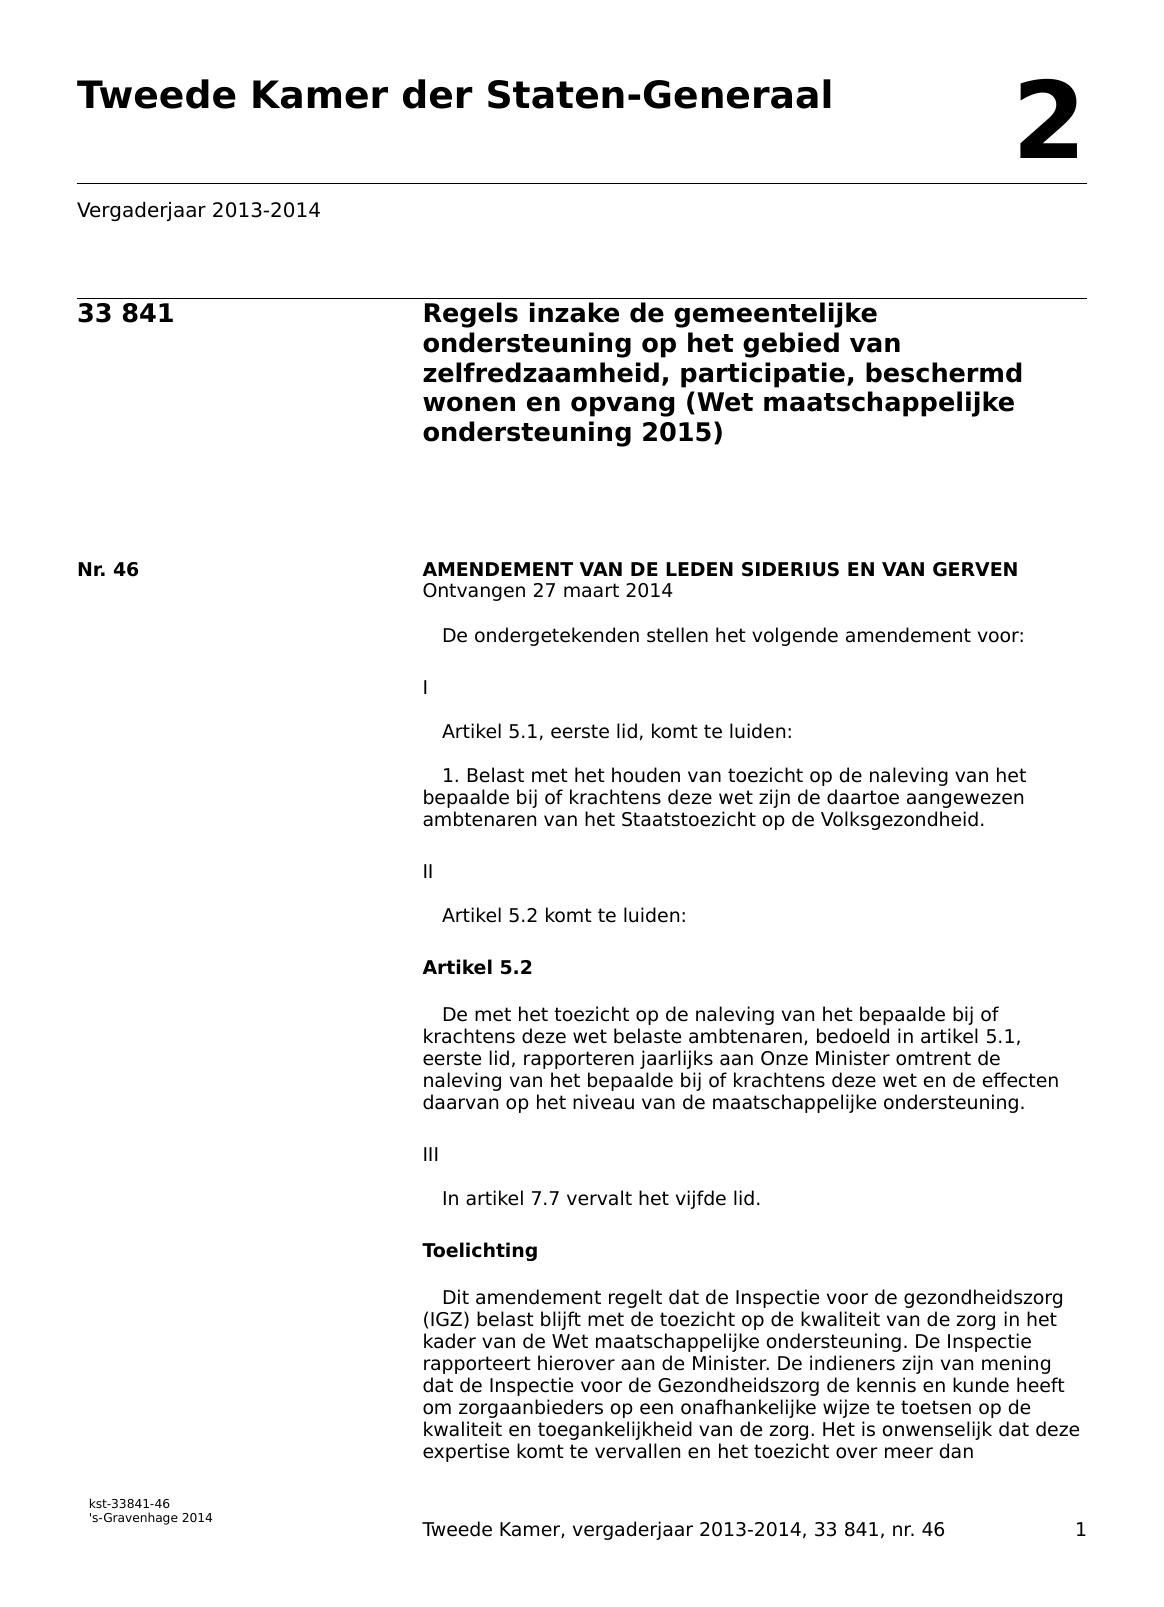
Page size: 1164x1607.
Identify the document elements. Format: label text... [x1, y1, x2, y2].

text De ondergetekenden stellen het volgende amendement voor: [422, 624, 1087, 647]
table_header 2 [886, 59, 1087, 183]
table_cell Vergaderjaar 2013-2014 [77, 184, 1087, 298]
subtitle Artikel 5.2 [422, 957, 1087, 979]
subtitle III [422, 1144, 1087, 1166]
subtitle I [422, 677, 1087, 698]
subtitle 33 841 Regels inzake de gemeentelijke ondersteuning op het gebied van zelfredzaamheid, participatie, beschermd wonen en opvang (Wet maatschappelijke ondersteuning 2015) [77, 299, 1087, 447]
subtitle Toelichting [422, 1240, 1087, 1262]
text In artikel 7.7 vervalt het vijfde lid. [422, 1188, 1087, 1210]
text De met het toezicht op de naleving van het bepaalde bij of krachtens deze wet belaste ambtenaren, bedoeld in artikel 5.1, eerste lid, rapporteren jaarlijks aan Onze Minister omtrent de naleving van het bepaalde bij of krachtens deze wet en de effecten daarvan op het niveau van de maatschappelijke ondersteuning. [422, 1004, 1087, 1114]
text kst-33841-46 [88, 1497, 323, 1511]
text Artikel 5.1, eerste lid, komt te luiden: [422, 721, 1087, 743]
text 's-Gravenhage 2014 [88, 1511, 323, 1525]
text Dit amendement regelt dat de Inspectie voor de gezondheidszorg (IGZ) belast blijft met de toezicht op de kwaliteit van de zorg in het kader van de Wet maatschappelijke ondersteuning. De Inspectie rapporteert hierover aan de Minister. De indieners zijn van mening dat de Inspectie voor de Gezondheidszorg de kennis en kunde heeft om zorgaanbieders op een onafhankelijke wijze te toetsen op de kwaliteit en toegankelijkheid van de zorg. Het is onwenselijk dat deze expertise komt te vervallen en het toezicht over meer dan [422, 1287, 1087, 1463]
text 1. Belast met het houden van toezicht op de naleving van het bepaalde bij of krachtens deze wet zijn de daartoe aangewezen ambtenaren van het Staatstoezicht op de Volksgezondheid. [422, 765, 1087, 831]
subtitle Nr. 46 AMENDEMENT VAN DE LEDEN SIDERIUS EN VAN GERVEN [77, 558, 1087, 580]
subtitle II [422, 861, 1087, 883]
table_header Tweede Kamer der Staten-Generaal [77, 59, 886, 183]
text Ontvangen 27 maart 2014 [422, 580, 1087, 602]
text Artikel 5.2 komt te luiden: [422, 905, 1087, 927]
